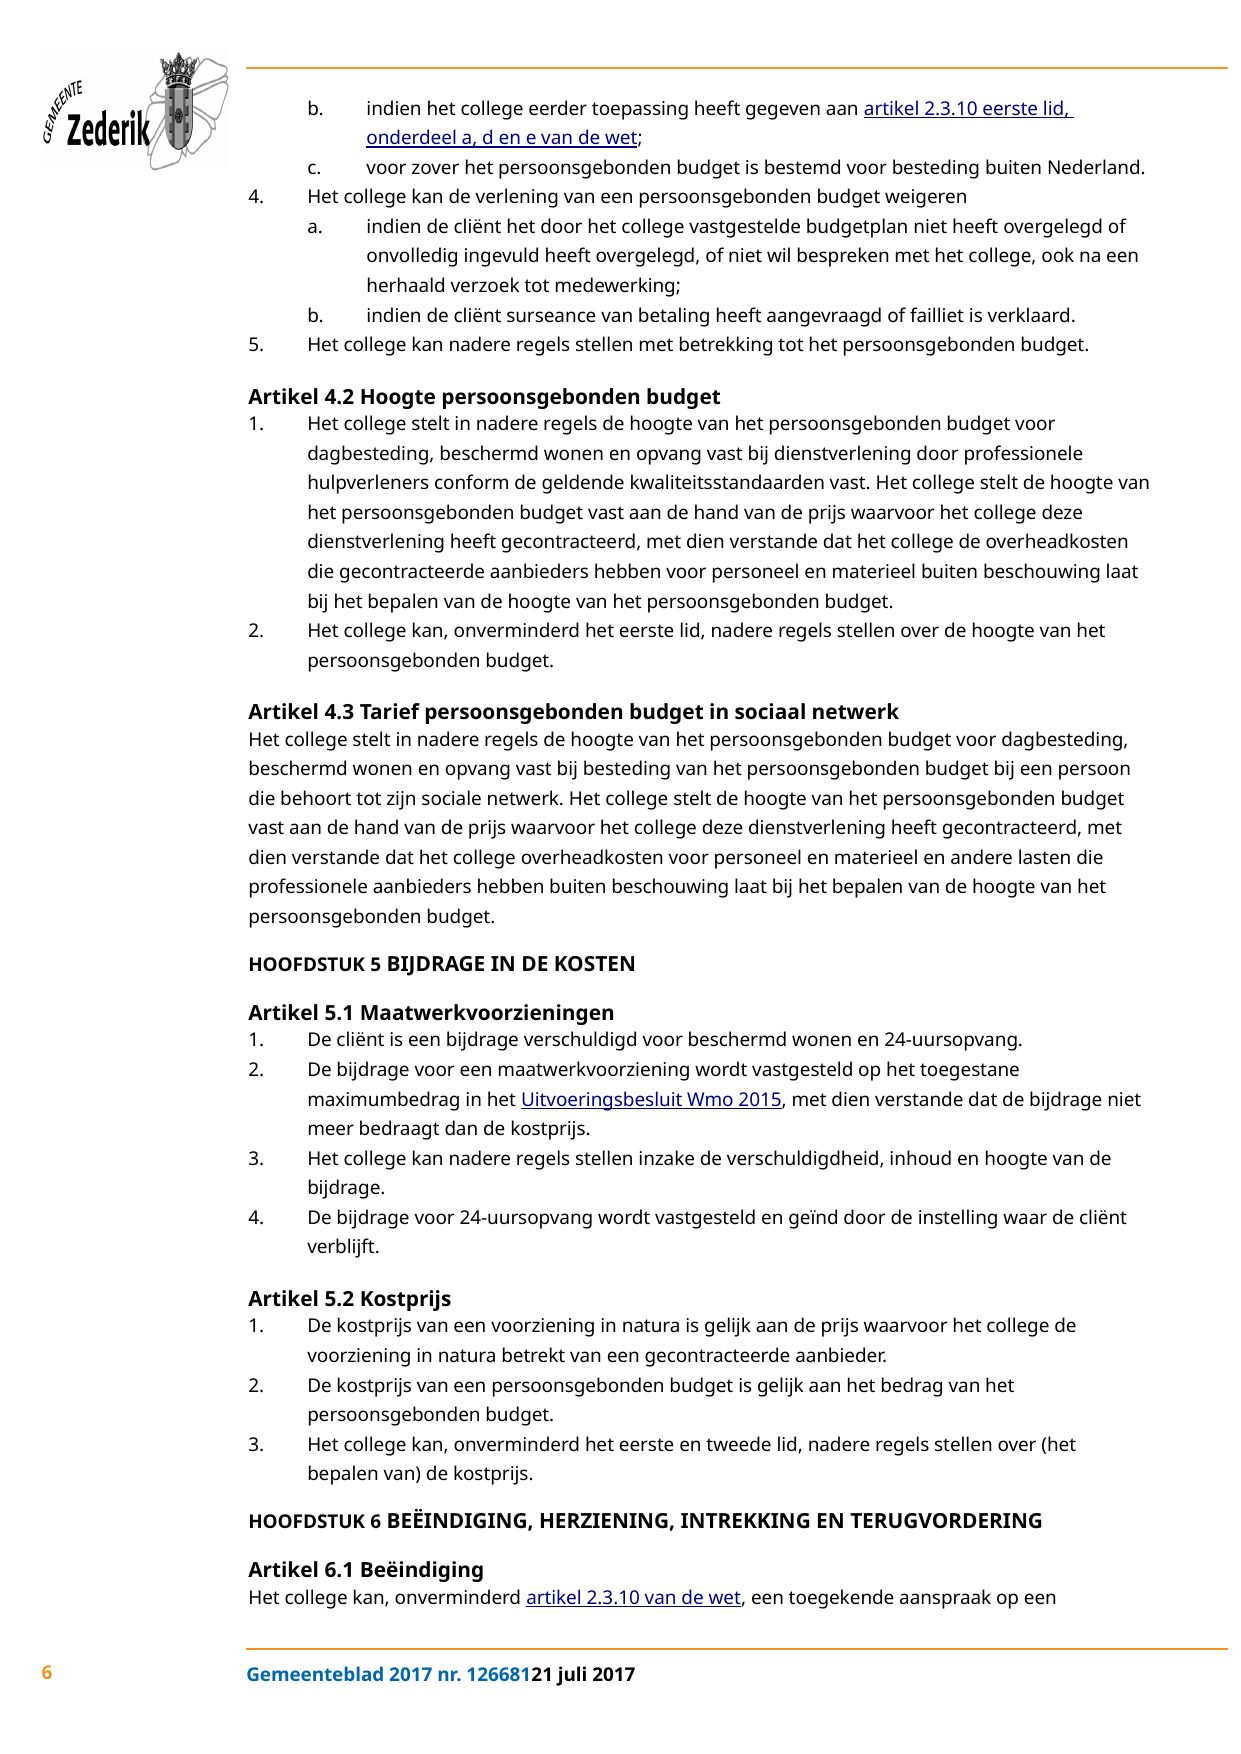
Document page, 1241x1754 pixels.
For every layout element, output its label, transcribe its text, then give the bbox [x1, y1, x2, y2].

list Het college stelt in nadere regels de hoogte van het persoonsgebonden budget voor dagbesteding, beschermd wonen en opvang vast bij dienstverlening door professionele hulpverleners conform de geldende kwaliteitsstandaarden vast. Het college stelt de hoogte van het persoonsgebonden budget vast aan de hand van de prijs waarvoor het college deze dienstverlening heeft gecontracteerd, met dien verstande dat het college de overheadkosten die gecontracteerde aanbieders hebben voor personeel en materieel buiten beschouwing laat bij het bepalen van de hoogte van het persoonsgebonden budget. [248, 410, 1152, 613]
list Het college kan de verlening van een persoonsgebonden budget weigeren [248, 183, 1152, 209]
text HOOFDSTUK 6 BEËINDIGING, HERZIENING, INTREKKING EN TERUGVORDERING [248, 1506, 1152, 1534]
list De kostprijs van een persoonsgebonden budget is gelijk aan het bedrag van het persoonsgebonden budget. [248, 1372, 1152, 1427]
text Artikel 6.1 Beëindiging [248, 1555, 1152, 1584]
text HOOFDSTUK 5 BIJDRAGE IN DE KOSTEN [248, 949, 1152, 977]
list De kostprijs van een voorziening in natura is gelijk aan de prijs waarvoor het college de voorziening in natura betrekt van een gecontracteerde aanbieder. [248, 1313, 1152, 1368]
list Het college kan nadere regels stellen met betrekking tot het persoonsgebonden budget. [248, 331, 1152, 357]
text Het college kan, onverminderd artikel 2.3.10 van de wet, een toegekende aanspraak op een [248, 1584, 1152, 1609]
text Artikel 5.1 Maatwerkvoorzieningen [248, 998, 1152, 1027]
list De bijdrage voor 24-uursopvang wordt vastgesteld en geïnd door de instelling waar de cliënt verblijft. [248, 1204, 1152, 1259]
picture [41, 47, 231, 172]
list De bijdrage voor een maatwerkvoorziening wordt vastgesteld op het toegestane maximumbedrag in het Uitvoeringsbesluit Wmo 2015, met dien verstande dat de bijdrage niet meer bedraagt dan de kostprijs. [248, 1056, 1152, 1141]
list indien het college eerder toepassing heeft gegeven aan artikel 2.3.10 eerste lid, onderdeel a, d en e van de wet; [307, 95, 1152, 150]
text Het college stelt in nadere regels de hoogte van het persoonsgebonden budget voor dagbesteding, beschermd wonen en opvang vast bij besteding van het persoonsgebonden budget bij een persoon die behoort tot zijn sociale netwerk. Het college stelt de hoogte van het persoonsgebonden budget vast aan de hand van de prijs waarvoor het college deze dienstverlening heeft gecontracteerd, met dien verstande dat het college overheadkosten voor personeel en materieel en andere lasten die professionele aanbieders hebben buiten beschouwing laat bij het bepalen van de hoogte van het persoonsgebonden budget. [248, 726, 1152, 929]
text Artikel 5.2 Kostprijs [248, 1284, 1152, 1313]
text Artikel 4.3 Tarief persoonsgebonden budget in sociaal netwerk [248, 697, 1152, 726]
list Het college kan, onverminderd het eerste lid, nadere regels stellen over de hoogte van het persoonsgebonden budget. [248, 617, 1152, 673]
text Artikel 4.2 Hoogte persoonsgebonden budget [248, 382, 1152, 410]
list voor zover het persoonsgebonden budget is bestemd voor besteding buiten Nederland. [307, 154, 1152, 180]
list De cliënt is een bijdrage verschuldigd voor beschermd wonen en 24-uursopvang. [248, 1027, 1152, 1052]
list Het college kan, onverminderd het eerste en tweede lid, nadere regels stellen over (het bepalen van) de kostprijs. [248, 1431, 1152, 1486]
list indien de cliënt het door het college vastgestelde budgetplan niet heeft overgelegd of onvolledig ingevuld heeft overgelegd, of niet wil bespreken met het college, ook na een herhaald verzoek tot medewerking; [307, 213, 1152, 298]
list indien de cliënt surseance van betaling heeft aangevraagd of failliet is verklaard. [307, 302, 1152, 328]
list Het college kan nadere regels stellen inzake de verschuldigdheid, inhoud en hoogte van de bijdrage. [248, 1145, 1152, 1200]
